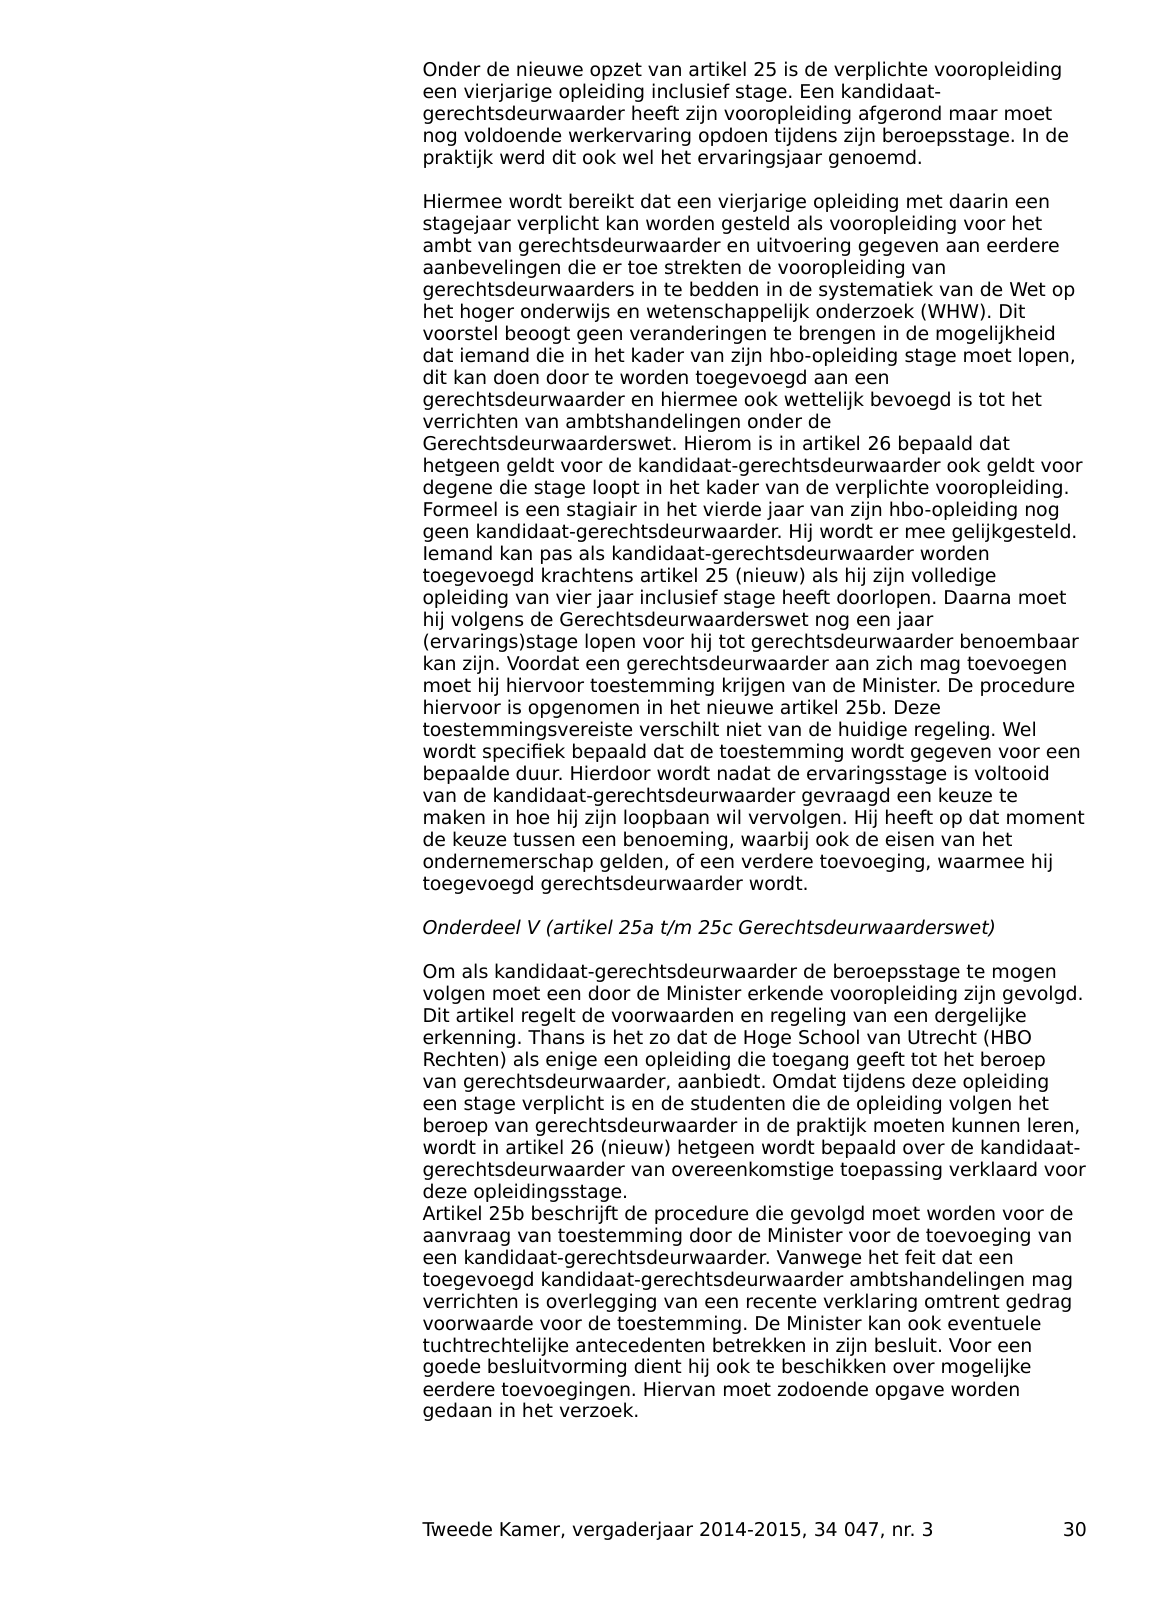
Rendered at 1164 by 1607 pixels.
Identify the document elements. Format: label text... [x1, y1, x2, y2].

subtitle Onderdeel V (artikel 25a t/m 25c Gerechtsdeurwaarderswet) [422, 917, 1087, 939]
text Artikel 25b beschrijft de procedure die gevolgd moet worden voor de aanvraag van toestemming door de Minister voor de toevoeging van een kandidaat-gerechtsdeurwaarder. Vanwege het feit dat een toegevoegd kandidaat-gerechtsdeurwaarder ambtshandelingen mag verrichten is overlegging van een recente verklaring omtrent gedrag voorwaarde voor de toestemming. De Minister kan ook eventuele tuchtrechtelijke antecedenten betrekken in zijn besluit. Voor een goede besluitvorming dient hij ook te beschikken over mogelijke eerdere toevoegingen. Hiervan moet zodoende opgave worden gedaan in het verzoek. [422, 1203, 1087, 1422]
text Onder de nieuwe opzet van artikel 25 is de verplichte vooropleiding een vierjarige opleiding inclusief stage. Een kandidaat-gerechtsdeurwaarder heeft zijn vooropleiding afgerond maar moet nog voldoende werkervaring opdoen tijdens zijn beroepsstage. In de praktijk werd dit ook wel het ervaringsjaar genoemd. [422, 59, 1087, 169]
text Hiermee wordt bereikt dat een vierjarige opleiding met daarin een stagejaar verplicht kan worden gesteld als vooropleiding voor het ambt van gerechtsdeurwaarder en uitvoering gegeven aan eerdere aanbevelingen die er toe strekten de vooropleiding van gerechtsdeurwaarders in te bedden in de systematiek van de Wet op het hoger onderwijs en wetenschappelijk onderzoek (WHW). Dit voorstel beoogt geen veranderingen te brengen in de mogelijkheid dat iemand die in het kader van zijn hbo-opleiding stage moet lopen, dit kan doen door te worden toegevoegd aan een gerechtsdeurwaarder en hiermee ook wettelijk bevoegd is tot het verrichten van ambtshandelingen onder de Gerechtsdeurwaarderswet. Hierom is in artikel 26 bepaald dat hetgeen geldt voor de kandidaat-gerechtsdeurwaarder ook geldt voor degene die stage loopt in het kader van de verplichte vooropleiding. Formeel is een stagiair in het vierde jaar van zijn hbo-opleiding nog geen kandidaat-gerechtsdeurwaarder. Hij wordt er mee gelijkgesteld. Iemand kan pas als kandidaat-gerechtsdeurwaarder worden toegevoegd krachtens artikel 25 (nieuw) als hij zijn volledige opleiding van vier jaar inclusief stage heeft doorlopen. Daarna moet hij volgens de Gerechtsdeurwaarderswet nog een jaar (ervarings)stage lopen voor hij tot gerechtsdeurwaarder benoembaar kan zijn. Voordat een gerechtsdeurwaarder aan zich mag toevoegen moet hij hiervoor toestemming krijgen van de Minister. De procedure hiervoor is opgenomen in het nieuwe artikel 25b. Deze toestemmingsvereiste verschilt niet van de huidige regeling. Wel wordt specifiek bepaald dat de toestemming wordt gegeven voor een bepaalde duur. Hierdoor wordt nadat de ervaringsstage is voltooid van de kandidaat-gerechtsdeurwaarder gevraagd een keuze te maken in hoe hij zijn loopbaan wil vervolgen. Hij heeft op dat moment de keuze tussen een benoeming, waarbij ook de eisen van het ondernemerschap gelden, of een verdere toevoeging, waarmee hij toegevoegd gerechtsdeurwaarder wordt. [422, 191, 1087, 894]
text Om als kandidaat-gerechtsdeurwaarder de beroepsstage te mogen volgen moet een door de Minister erkende vooropleiding zijn gevolgd. Dit artikel regelt de voorwaarden en regeling van een dergelijke erkenning. Thans is het zo dat de Hoge School van Utrecht (HBO Rechten) als enige een opleiding die toegang geeft tot het beroep van gerechtsdeurwaarder, aanbiedt. Omdat tijdens deze opleiding een stage verplicht is en de studenten die de opleiding volgen het beroep van gerechtsdeurwaarder in de praktijk moeten kunnen leren, wordt in artikel 26 (nieuw) hetgeen wordt bepaald over de kandidaat-gerechtsdeurwaarder van overeenkomstige toepassing verklaard voor deze opleidingsstage. [422, 961, 1087, 1203]
